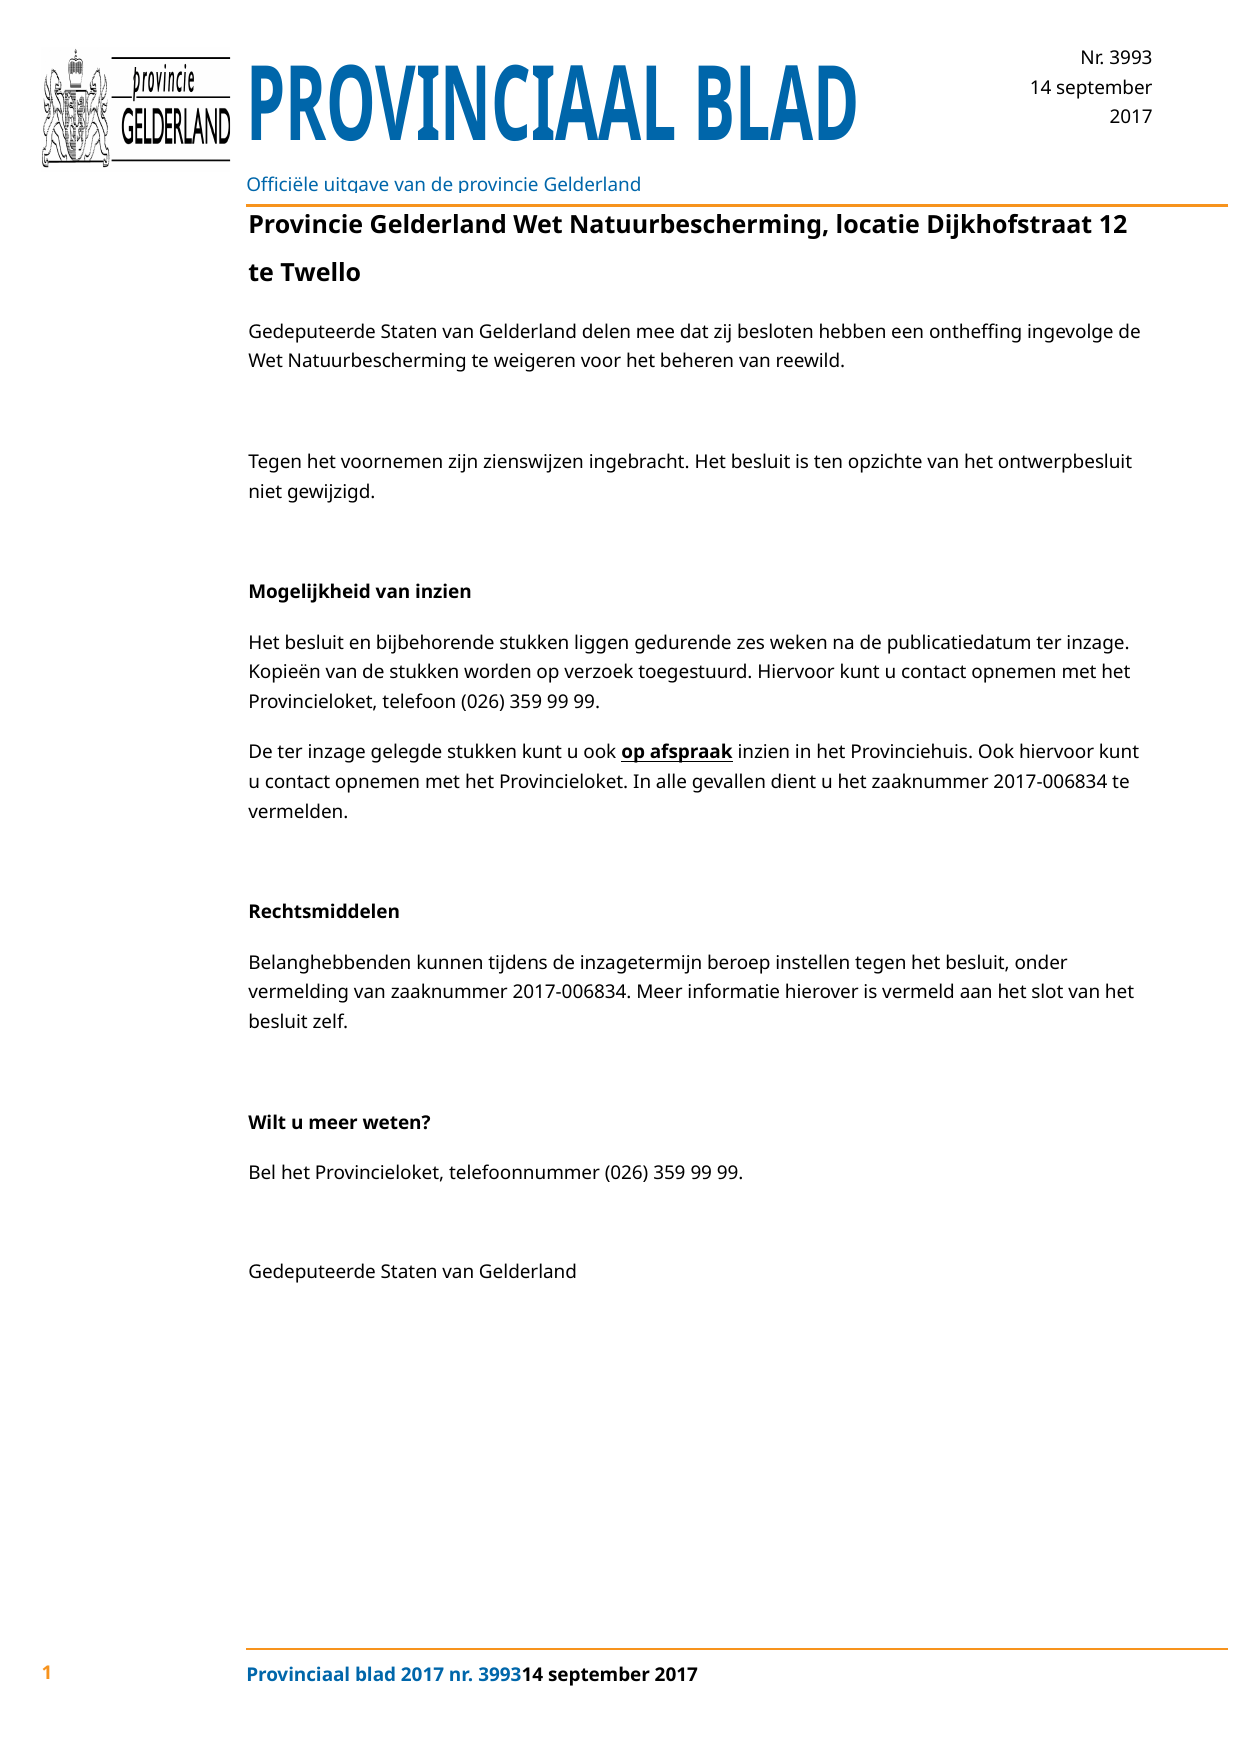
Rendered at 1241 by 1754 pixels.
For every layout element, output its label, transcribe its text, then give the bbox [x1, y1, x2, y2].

text De ter inzage gelegde stukken kunt u ook op afspraak inzien in het Provinciehuis. Ook hiervoor kunt u contact opnemen met het Provincieloket. In alle gevallen dient u het zaaknummer 2017-006834 te vermelden. [248, 739, 1152, 824]
text Tegen het voornemen zijn zienswijzen ingebracht. Het besluit is ten opzichte van het ontwerpbesluit niet gewijzigd. [248, 448, 1152, 504]
text Gedeputeerde Staten van Gelderland [248, 1258, 1152, 1283]
text Wilt u meer weten? [248, 1109, 1152, 1135]
text Bel het Provincieloket, telefoonnummer (026) 359 99 99. [248, 1159, 1152, 1185]
picture [41, 47, 231, 172]
text Gedeputeerde Staten van Gelderland delen mee dat zij besloten hebben een ontheffing ingevolge de Wet Natuurbescherming te weigeren voor het beheren van reewild. [248, 318, 1152, 373]
text Provincie Gelderland Wet Natuurbescherming, locatie Dijkhofstraat 12 te Twello [248, 207, 1152, 288]
text Het besluit en bijbehorende stukken liggen gedurende zes weken na de publicatiedatum ter inzage. Kopieën van de stukken worden op verzoek toegestuurd. Hiervoor kunt u contact opnemen met het Provincieloket, telefoon (026) 359 99 99. [248, 629, 1152, 714]
text Rechtsmiddelen [248, 899, 1152, 924]
text Belanghebbenden kunnen tijdens de inzagetermijn beroep instellen tegen het besluit, onder vermelding van zaaknummer 2017-006834. Meer informatie hierover is vermeld aan het slot van het besluit zelf. [248, 949, 1152, 1034]
text Mogelijkheid van inzien [248, 579, 1152, 604]
